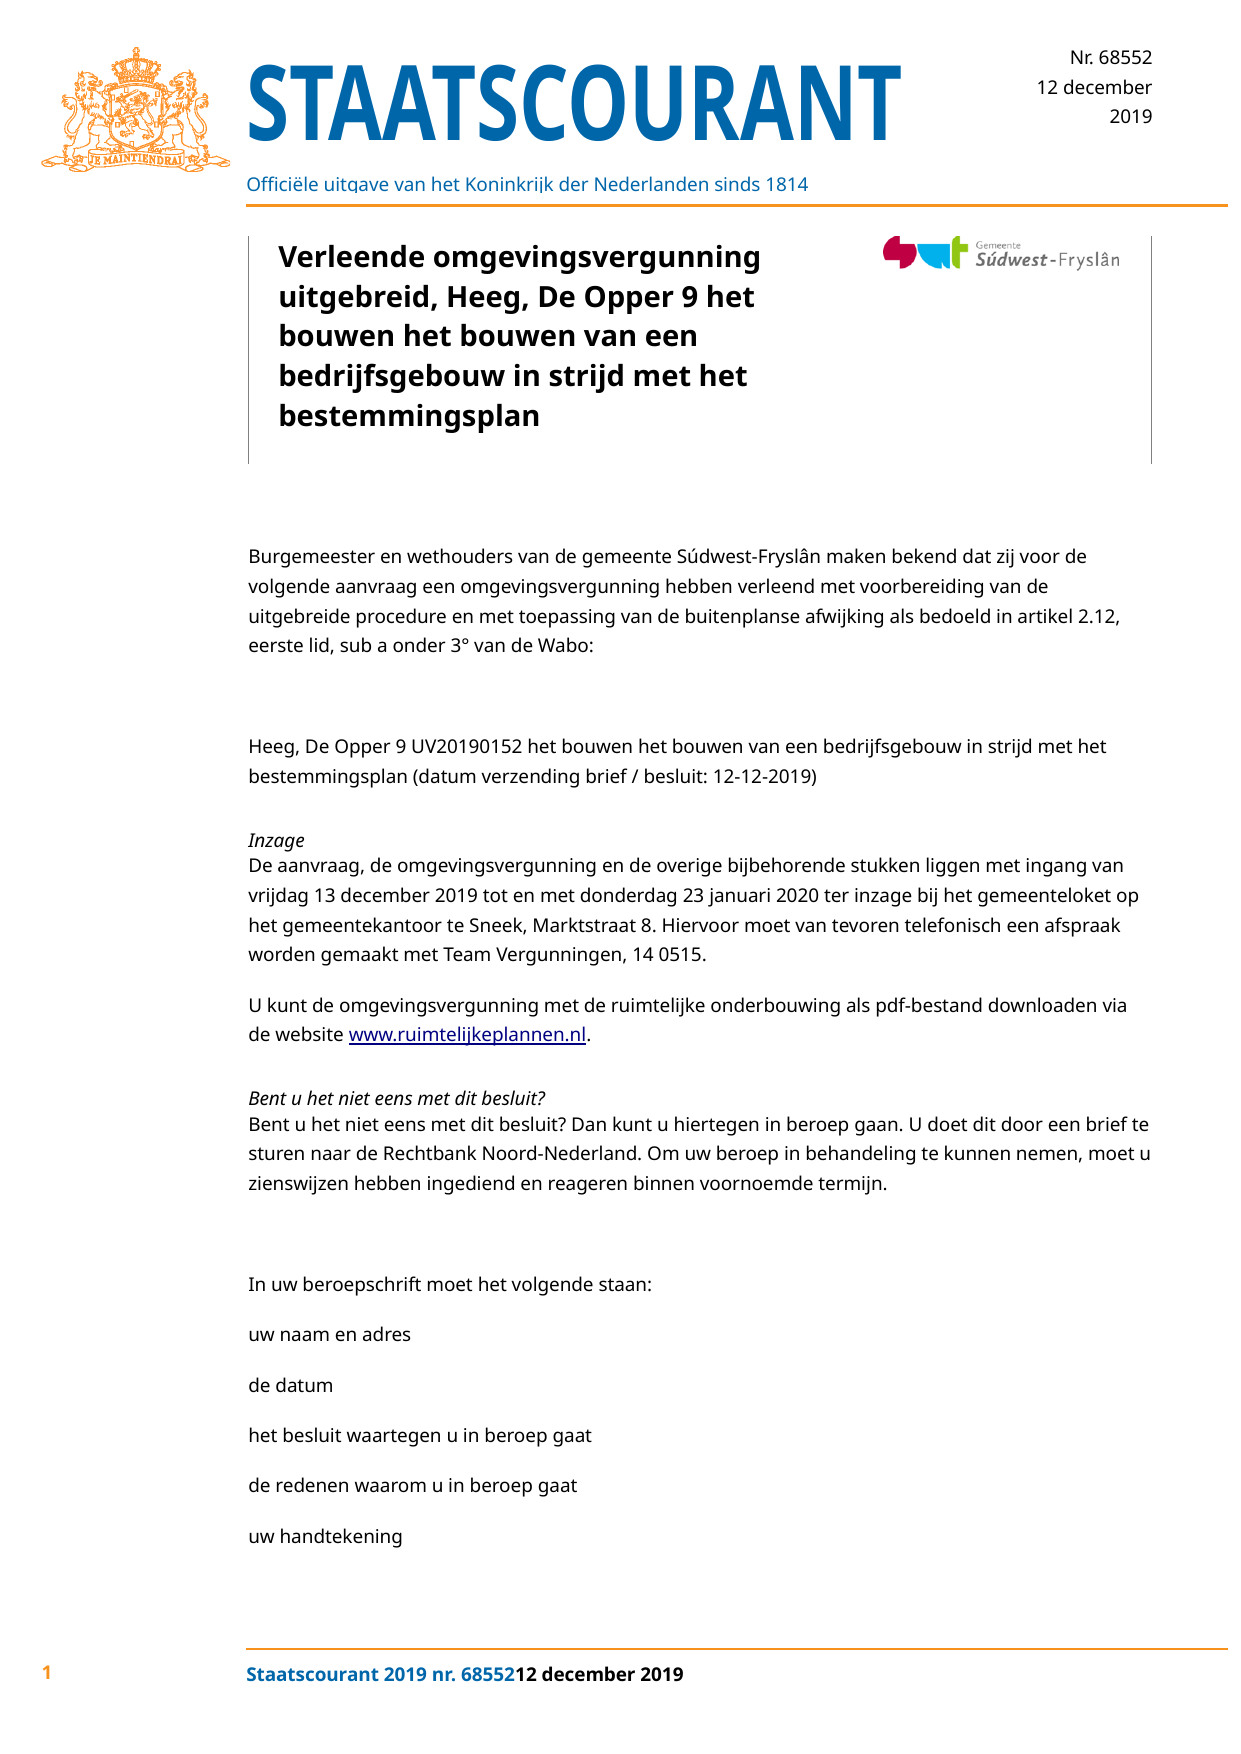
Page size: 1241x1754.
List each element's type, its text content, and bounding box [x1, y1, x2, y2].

text De aanvraag, de omgevingsvergunning en de overige bijbehorende stukken liggen met ingang van vrijdag 13 december 2019 tot en met donderdag 23 januari 2020 ter inzage bij het gemeenteloket op het gemeentekantoor te Sneek, Marktstraat 8. Hiervoor moet van tevoren telefonisch een afspraak worden gemaakt met Team Vergunningen, 14 0515. [248, 853, 1152, 967]
text de redenen waarom u in beroep gaat [248, 1473, 1152, 1498]
text het besluit waartegen u in beroep gaat [248, 1422, 1152, 1448]
text U kunt de omgevingsvergunning met de ruimtelijke onderbouwing als pdf-bestand downloaden via de website www.ruimtelijkeplannen.nl. [248, 992, 1152, 1047]
text In uw beroepschrift moet het volgende staan: [248, 1271, 1152, 1297]
picture [882, 236, 1119, 272]
text Bent u het niet eens met dit besluit? Dan kunt u hiertegen in beroep gaan. U doet dit door een brief te sturen naar de Rechtbank Noord-Nederland. Om uw beroep in behandeling te kunnen nemen, moet u zienswijzen hebben ingediend en reageren binnen voornoemde termijn. [248, 1111, 1152, 1196]
text Burgemeester en wethouders van de gemeente Súdwest-Fryslân maken bekend dat zij voor de volgende aanvraag een omgevingsvergunning hebben verleend met voorbereiding van de uitgebreide procedure en met toepassing van de buitenplanse afwijking als bedoeld in artikel 2.12, eerste lid, sub a onder 3° van de Wabo: [248, 544, 1152, 658]
text de datum [248, 1372, 1152, 1398]
table_header [850, 236, 1151, 464]
text Bent u het niet eens met dit besluit? [248, 1085, 1152, 1111]
text Heeg, De Opper 9 UV20190152 het bouwen het bouwen van een bedrijfsgebouw in strijd met het bestemmingsplan (datum verzending brief / besluit: 12-12-2019) [248, 733, 1152, 789]
picture [41, 47, 231, 172]
text Inzage [248, 827, 1152, 853]
text uw naam en adres [248, 1321, 1152, 1347]
table_header Verleende omgevingsvergunning uitgebreid, Heeg, De Opper 9 het bouwen het bouwen van een bedrijfsgebouw in strijd met het bestemmingsplan [249, 236, 850, 464]
text uw handtekening [248, 1523, 1152, 1549]
